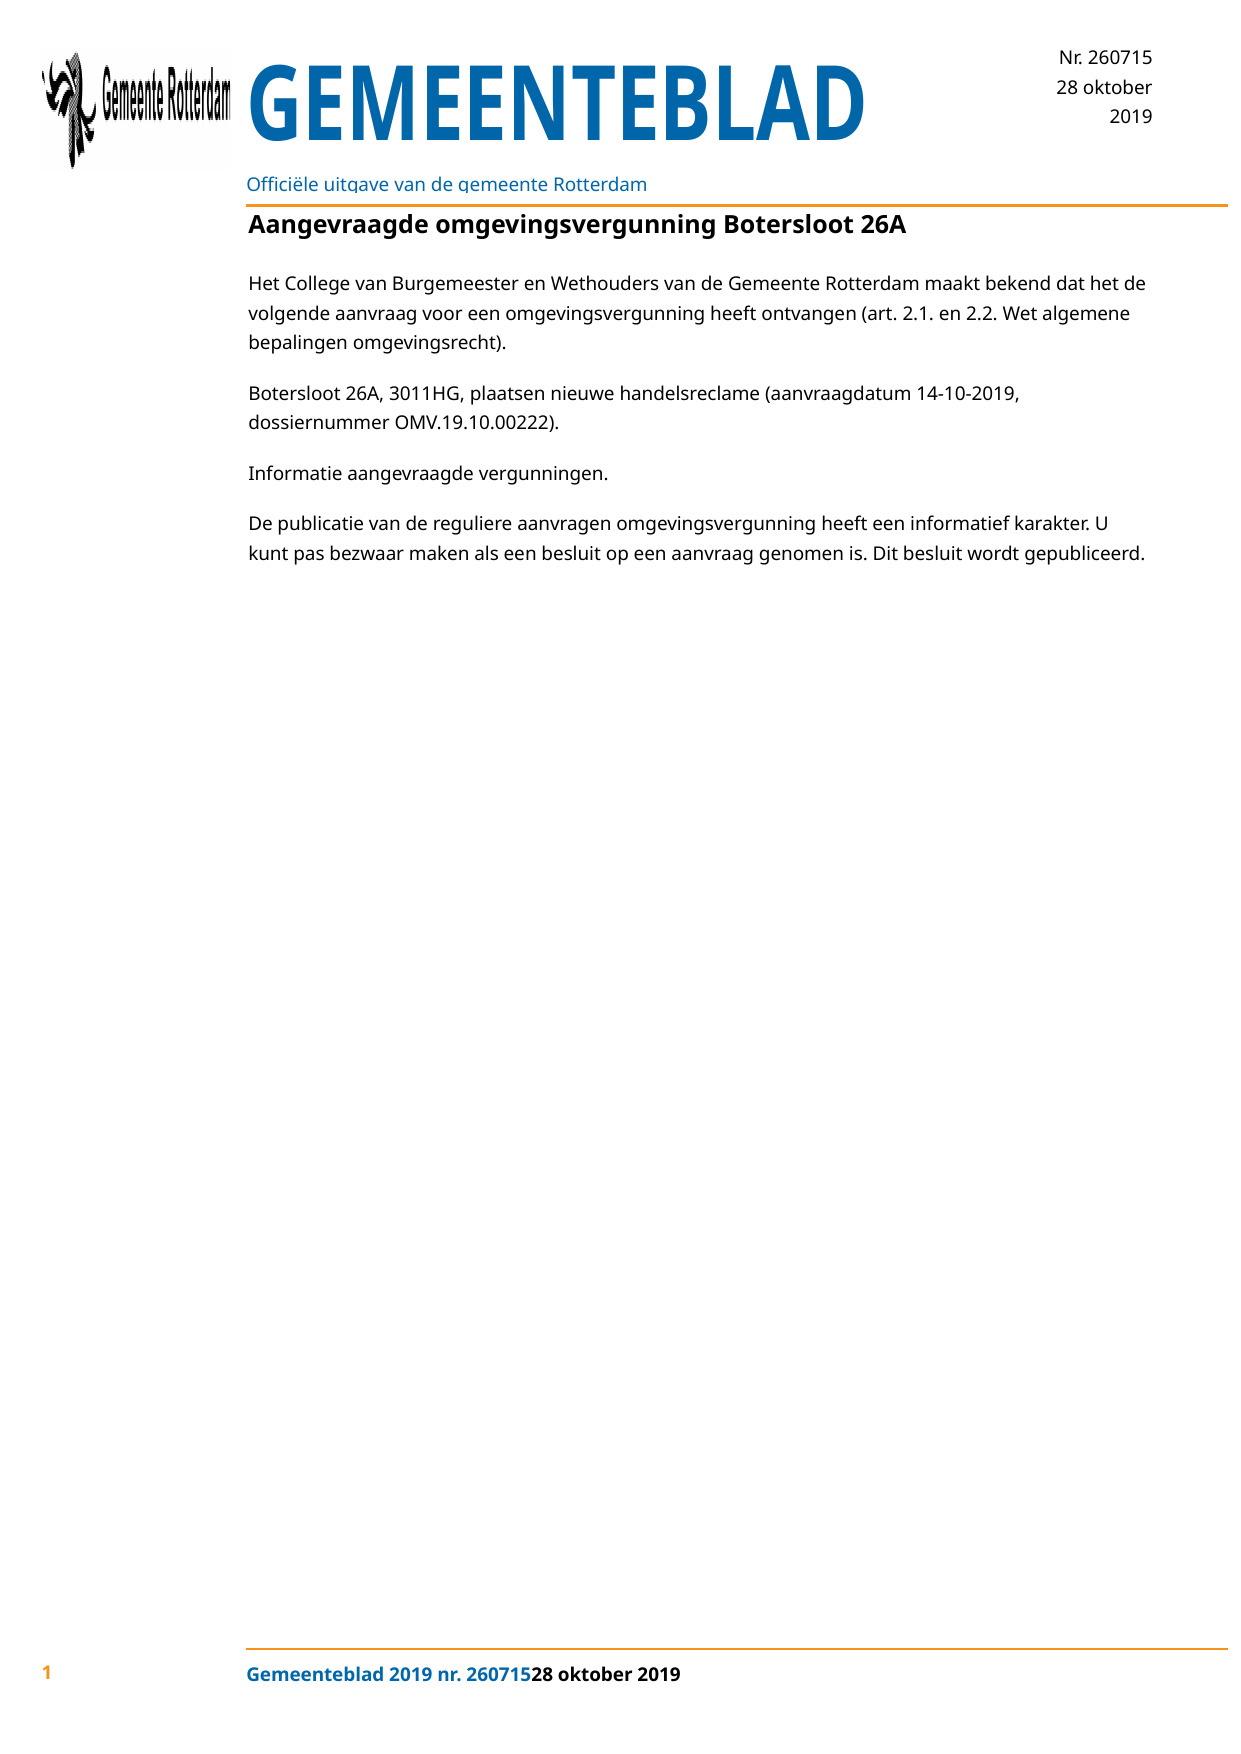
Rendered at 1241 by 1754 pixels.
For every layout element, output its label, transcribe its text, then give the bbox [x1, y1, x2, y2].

text Informatie aangevraagde vergunningen. [248, 460, 1152, 486]
picture [41, 47, 231, 172]
text De publicatie van de reguliere aanvragen omgevingsvergunning heeft een informatief karakter. U kunt pas bezwaar maken als een besluit op een aanvraag genomen is. Dit besluit wordt gepubliceerd. [248, 510, 1152, 566]
text Het College van Burgemeester en Wethouders van de Gemeente Rotterdam maakt bekend dat het de volgende aanvraag voor een omgevingsvergunning heeft ontvangen (art. 2.1. en 2.2. Wet algemene bepalingen omgevingsrecht). [248, 270, 1152, 355]
text Botersloot 26A, 3011HG, plaatsen nieuwe handelsreclame (aanvraagdatum 14-10-2019, dossiernummer OMV.19.10.00222). [248, 380, 1152, 435]
text Aangevraagde omgevingsvergunning Botersloot 26A [248, 207, 1152, 241]
